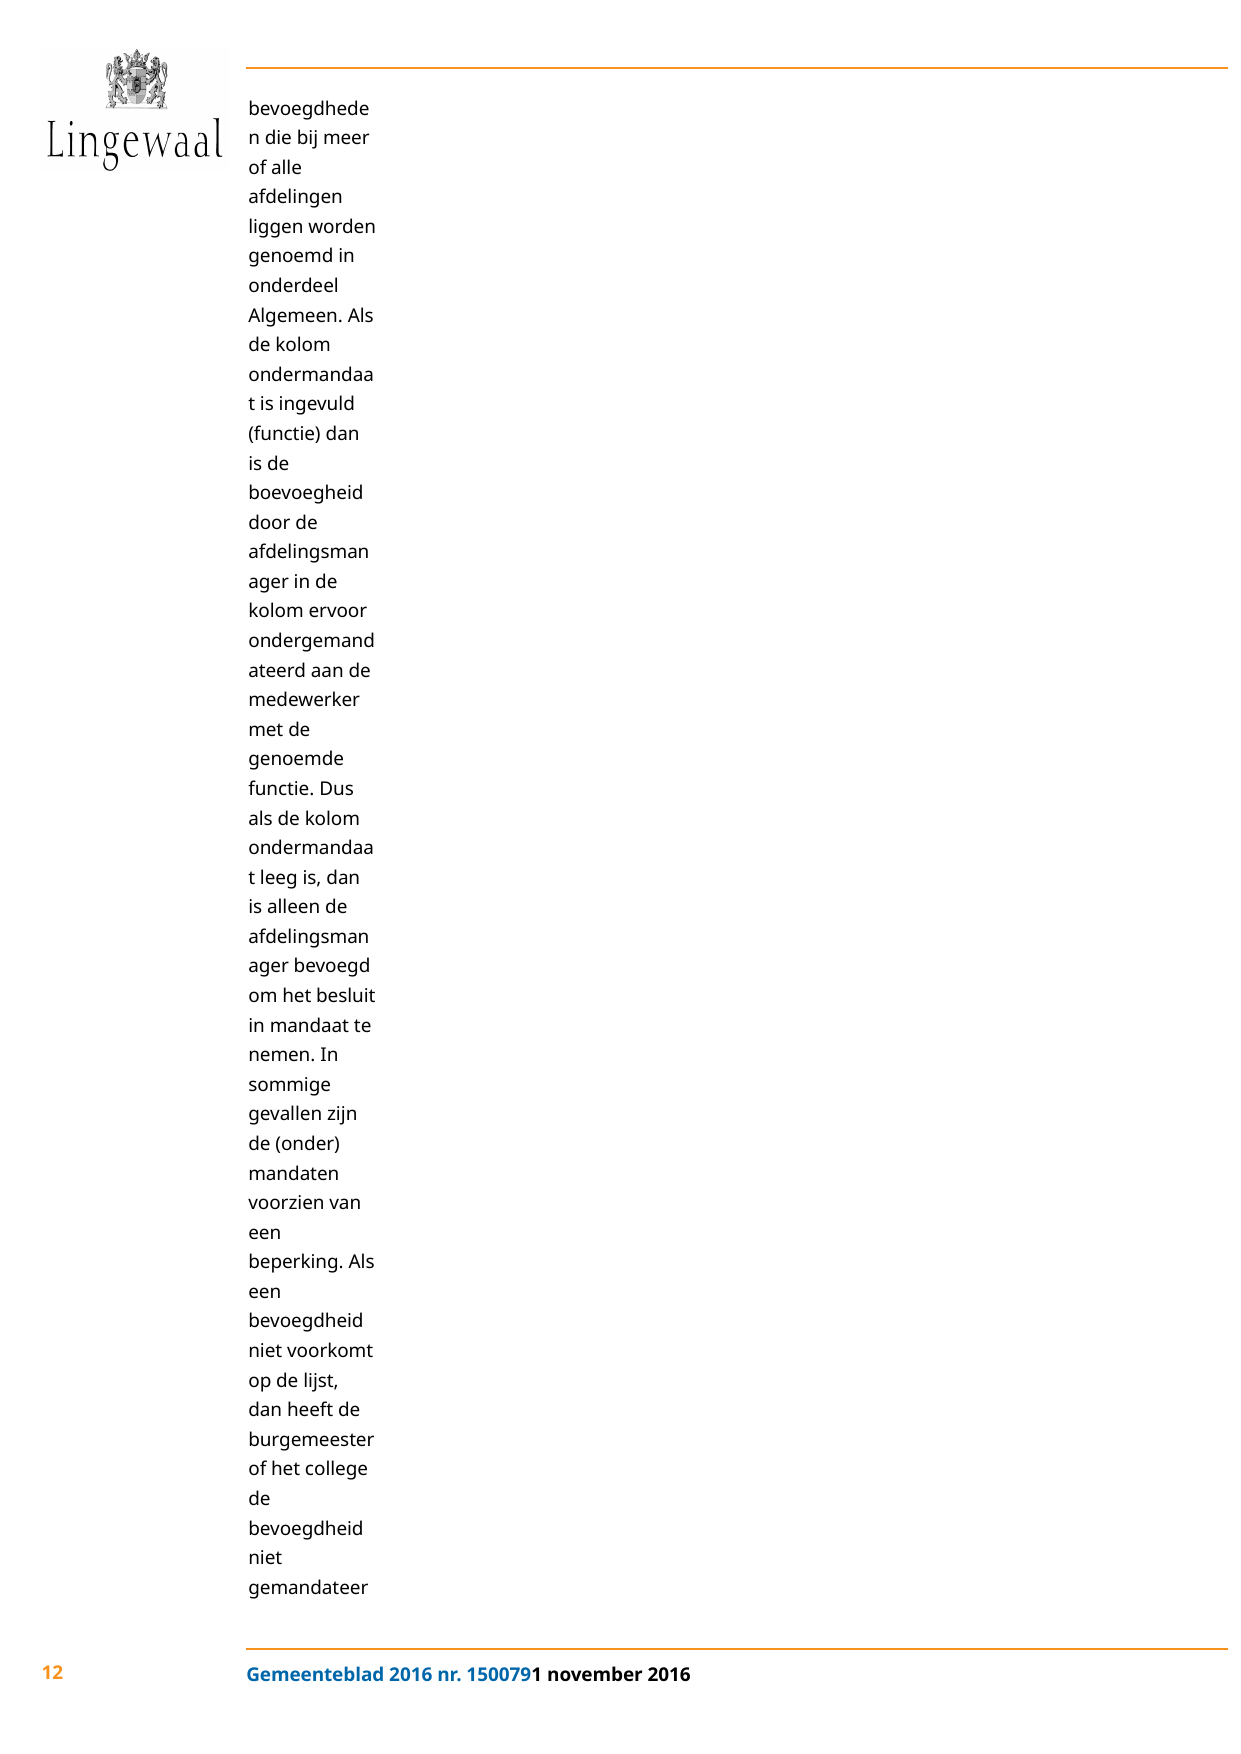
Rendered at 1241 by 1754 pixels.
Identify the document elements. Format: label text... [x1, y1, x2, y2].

picture [41, 47, 231, 172]
table_cell bevoegdheden die bij meer of alle afdelingen liggen worden genoemd in onderdeel Algemeen. Als de kolom ondermandaat is ingevuld (functie) dan is de boevoegheid door de afdelingsmanager in de kolom ervoor ondergemandateerd aan de medewerker met de genoemde functie. Dus als de kolom ondermandaat leeg is, dan is alleen de afdelingsmanager bevoegd om het besluit in mandaat te nemen. In sommige gevallen zijn de (onder) mandaten voorzien van een beperking. Als een bevoegdheid niet voorkomt op de lijst, dan heeft de burgemeester of het college de bevoegdheid niet gemandateer [248, 95, 377, 1600]
